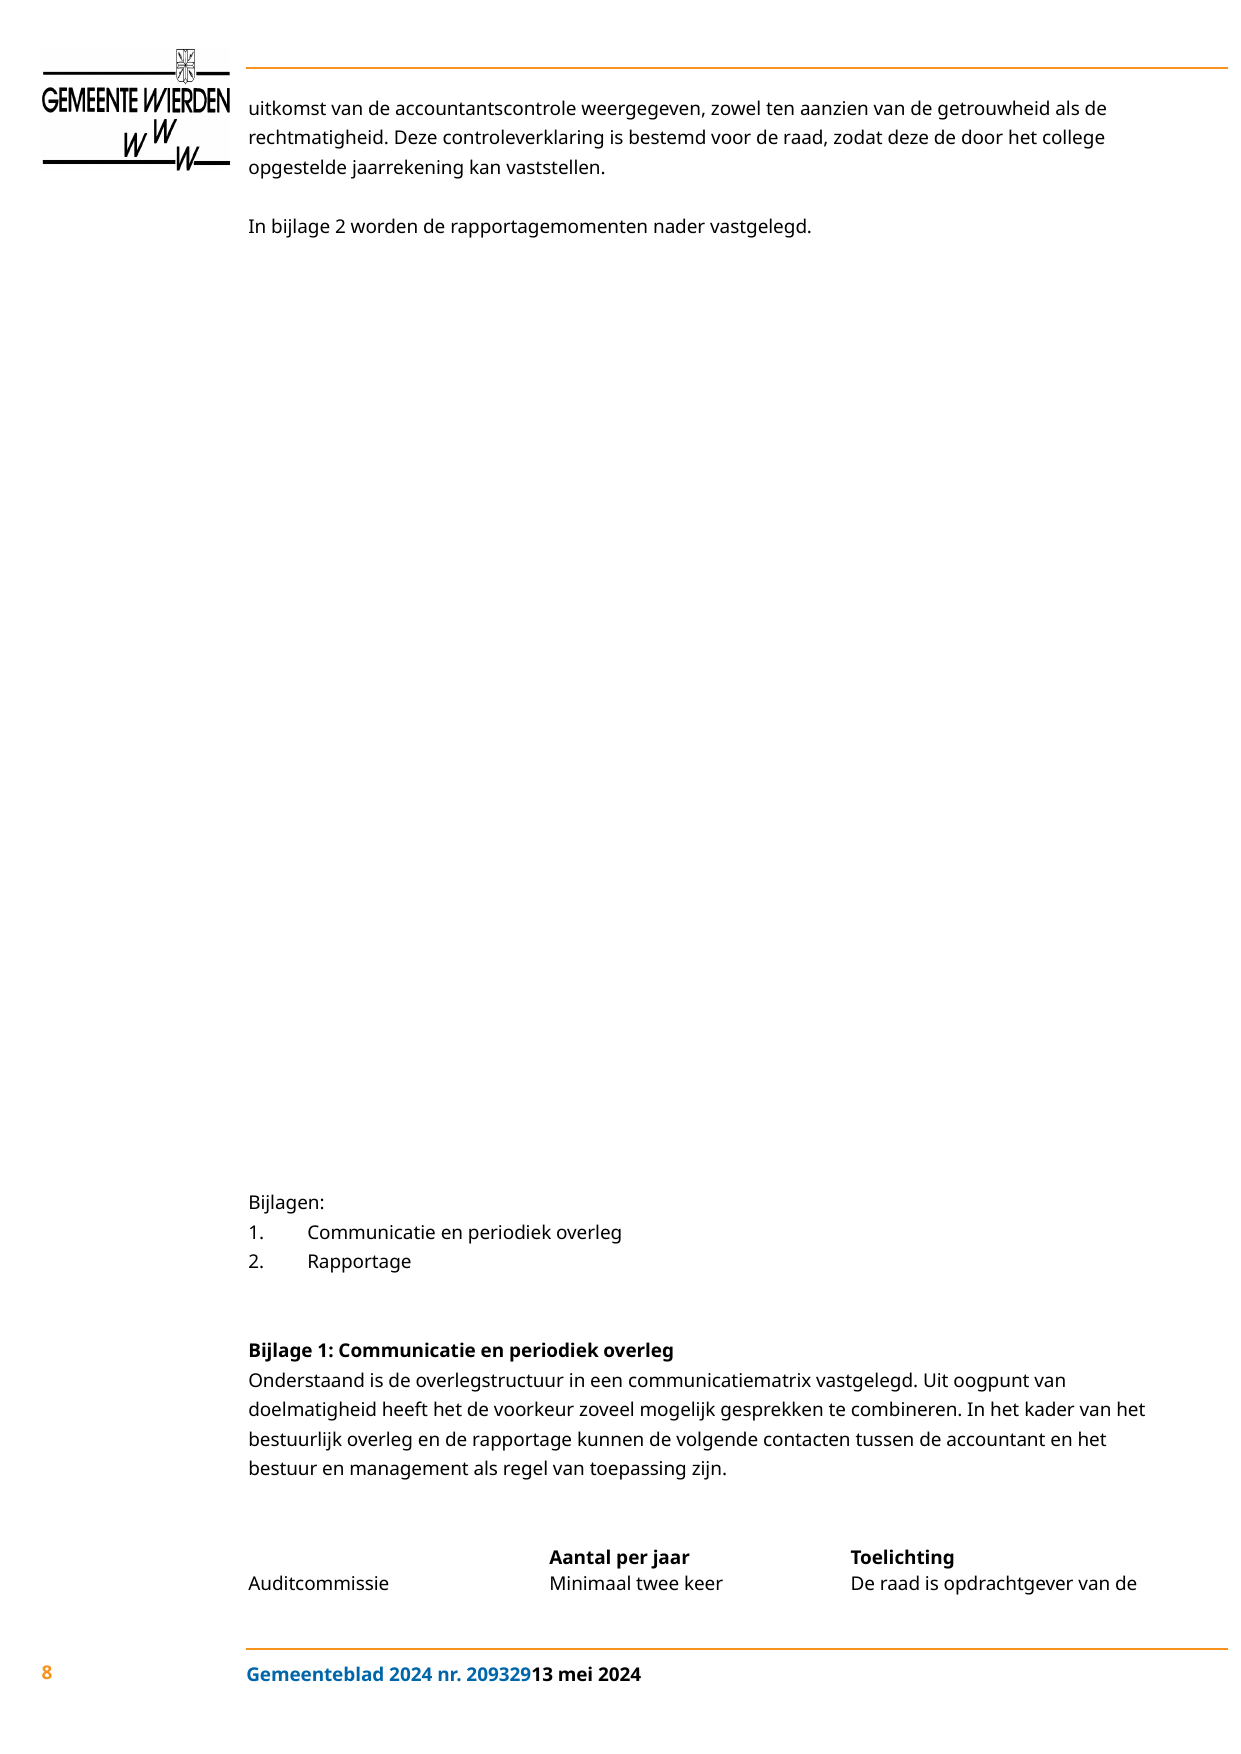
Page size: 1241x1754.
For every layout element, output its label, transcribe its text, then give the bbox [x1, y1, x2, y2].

list Rapportage [248, 1248, 1152, 1274]
table_cell Auditcommissie [248, 1570, 549, 1596]
text Onderstaand is de overlegstructuur in een communicatiematrix vastgelegd. Uit oogpunt van doelmatigheid heeft het de voorkeur zoveel mogelijk gesprekken te combineren. In het kader van het bestuurlijk overleg en de rapportage kunnen de volgende contacten tussen de accountant en het bestuur en management als regel van toepassing zijn. [248, 1367, 1152, 1481]
table_header Aantal per jaar [549, 1545, 850, 1570]
table_cell Minimaal twee keer [549, 1570, 850, 1596]
table_cell De raad is opdrachtgever van de [850, 1570, 1152, 1596]
text Bijlagen: [248, 1189, 1152, 1215]
text Bijlage 1: Communicatie en periodiek overleg [248, 1337, 1152, 1363]
picture [41, 47, 231, 172]
text In bijlage 2 worden de rapportagemomenten nader vastgelegd. [248, 213, 1152, 239]
text uitkomst van de accountantscontrole weergegeven, zowel ten aanzien van de getrouwheid als de rechtmatigheid. Deze controleverklaring is bestemd voor de raad, zodat deze de door het college opgestelde jaarrekening kan vaststellen. [248, 95, 1152, 180]
list Communicatie en periodiek overleg [248, 1219, 1152, 1245]
table_header Toelichting [850, 1545, 1152, 1570]
table_header [248, 1545, 549, 1570]
